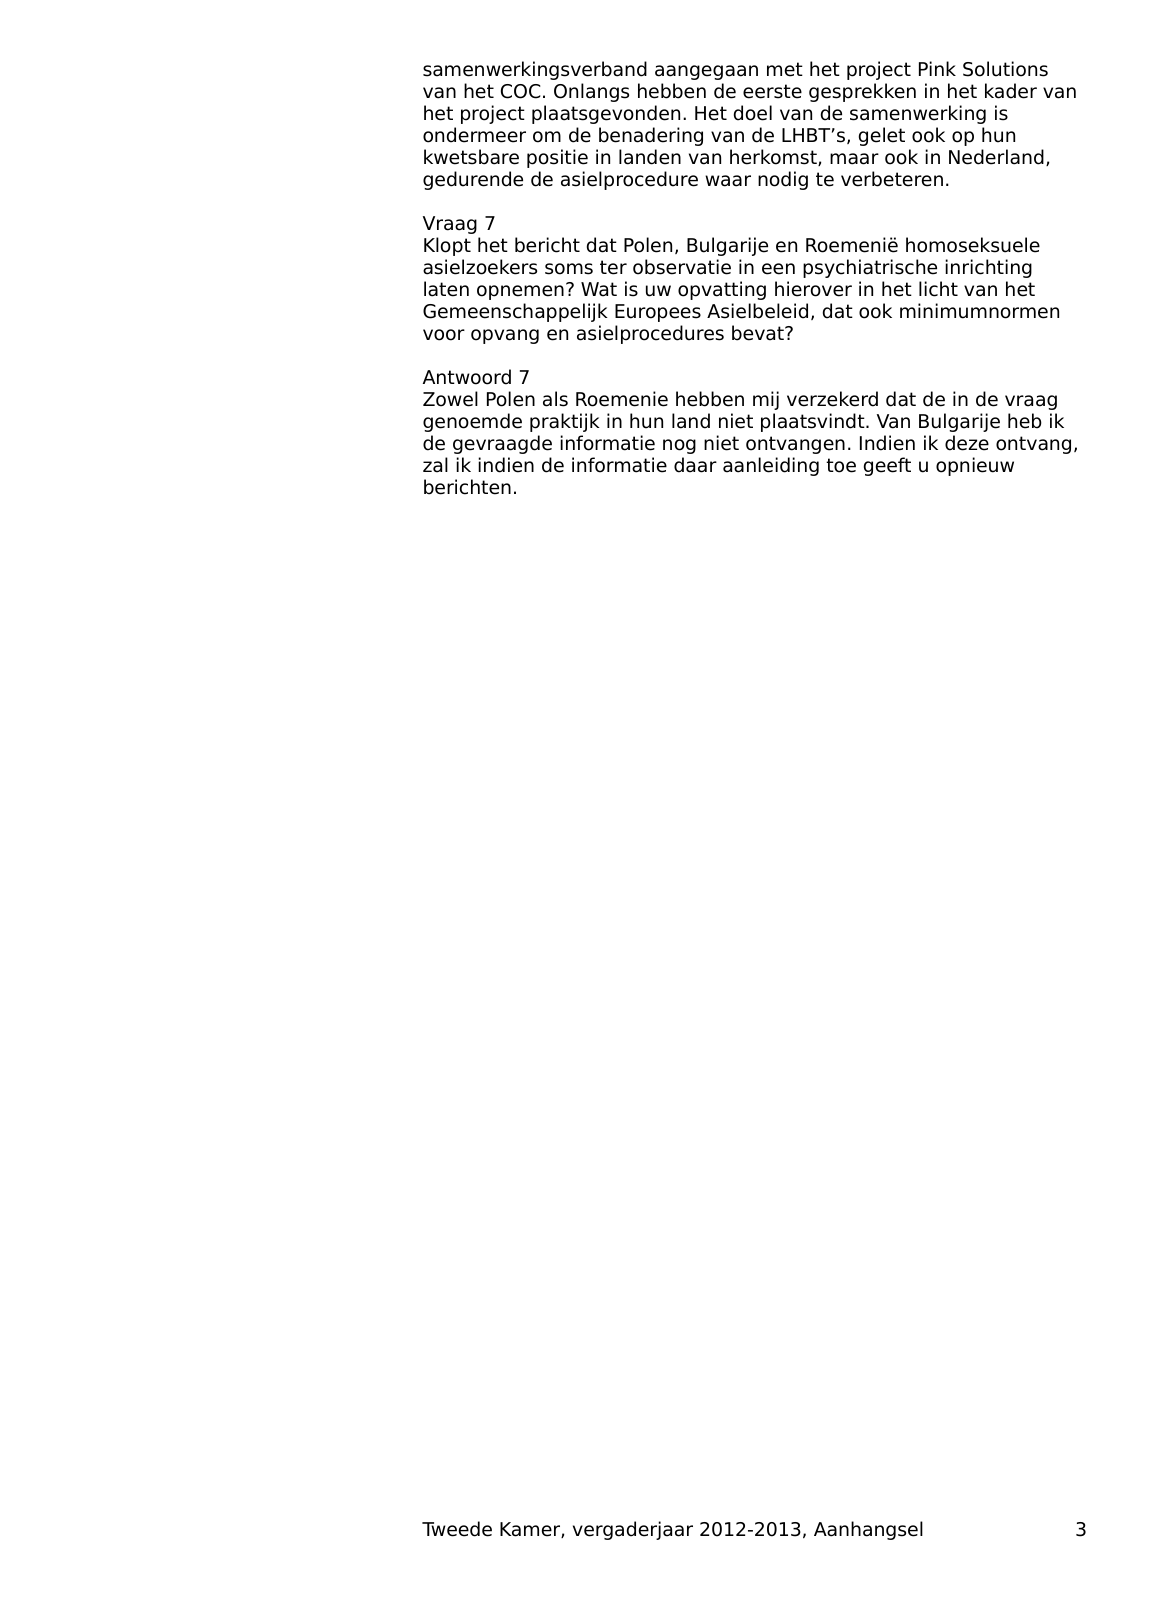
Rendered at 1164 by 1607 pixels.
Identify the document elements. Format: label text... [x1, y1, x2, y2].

text Antwoord 7 [422, 367, 1087, 389]
text Zowel Polen als Roemenie hebben mij verzekerd dat de in de vraag genoemde praktijk in hun land niet plaatsvindt. Van Bulgarije heb ik de gevraagde informatie nog niet ontvangen. Indien ik deze ontvang, zal ik indien de informatie daar aanleiding toe geeft u opnieuw berichten. [422, 389, 1087, 499]
text samenwerkingsverband aangegaan met het project Pink Solutions van het COC. Onlangs hebben de eerste gesprekken in het kader van het project plaatsgevonden. Het doel van de samenwerking is ondermeer om de benadering van de LHBT’s, gelet ook op hun kwetsbare positie in landen van herkomst, maar ook in Nederland, gedurende de asielprocedure waar nodig te verbeteren. [422, 59, 1087, 191]
text Vraag 7 [422, 213, 1087, 235]
text Klopt het bericht dat Polen, Bulgarije en Roemenië homoseksuele asielzoekers soms ter observatie in een psychiatrische inrichting laten opnemen? Wat is uw opvatting hierover in het licht van het Gemeenschappelijk Europees Asielbeleid, dat ook minimumnormen voor opvang en asielprocedures bevat? [422, 235, 1087, 345]
